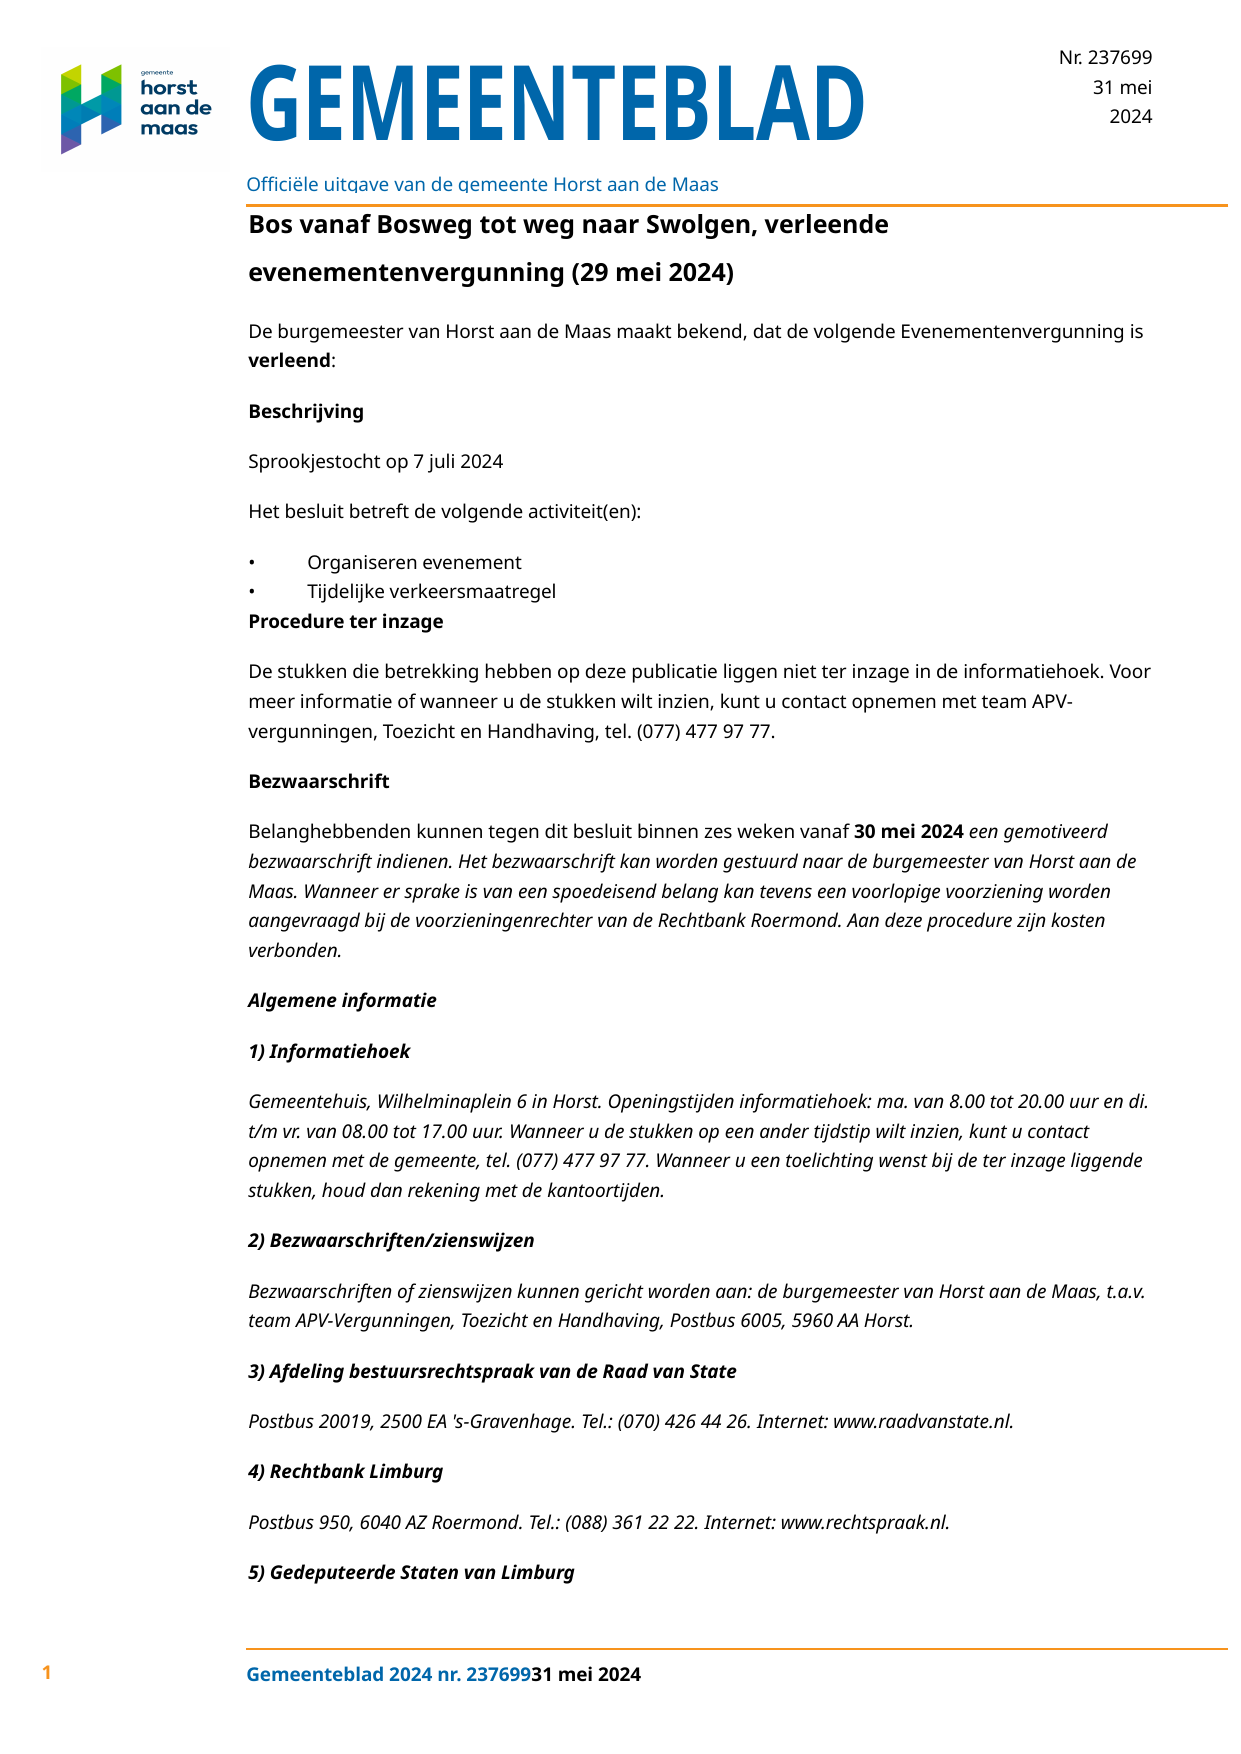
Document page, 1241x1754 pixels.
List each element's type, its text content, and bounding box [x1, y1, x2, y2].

text Sprookjestocht op 7 juli 2024 [248, 448, 1152, 474]
text 2) Bezwaarschriften/zienswijzen [248, 1227, 1152, 1253]
text De burgemeester van Horst aan de Maas maakt bekend, dat de volgende Evenementenvergunning is verleend: [248, 318, 1152, 373]
text Bos vanaf Bosweg tot weg naar Swolgen, verleende evenementenvergunning (29 mei 2024) [248, 207, 1152, 288]
text Beschrijving [248, 398, 1152, 424]
text Bezwaarschriften of zienswijzen kunnen gericht worden aan: de burgemeester van Horst aan de Maas, t.a.v. team APV-Vergunningen, Toezicht en Handhaving, Postbus 6005, 5960 AA Horst. [248, 1278, 1152, 1333]
picture [41, 47, 231, 172]
text Gemeentehuis, Wilhelminaplein 6 in Horst. Openingstijden informatiehoek: ma. van 8.00 tot 20.00 uur en di. t/m vr. van 08.00 tot 17.00 uur. Wanneer u de stukken op een ander tijdstip wilt inzien, kunt u contact opnemen met de gemeente, tel. (077) 477 97 77. Wanneer u een toelichting wenst bij de ter inzage liggende stukken, houd dan rekening met de kantoortijden. [248, 1088, 1152, 1203]
text 3) Afdeling bestuursrechtspraak van de Raad van State [248, 1358, 1152, 1384]
text Postbus 20019, 2500 EA 's-Gravenhage. Tel.: (070) 426 44 26. Internet: www.raadvanstate.nl. [248, 1408, 1152, 1434]
text 5) Gedeputeerde Staten van Limburg [248, 1559, 1152, 1585]
text Bezwaarschrift [248, 768, 1152, 794]
text De stukken die betrekking hebben op deze publicatie liggen niet ter inzage in de informatiehoek. Voor meer informatie of wanneer u de stukken wilt inzien, kunt u contact opnemen met team APV-vergunningen, Toezicht en Handhaving, tel. (077) 477 97 77. [248, 659, 1152, 744]
text Het besluit betreft de volgende activiteit(en): [248, 499, 1152, 524]
text Procedure ter inzage [248, 608, 1152, 634]
text Algemene informatie [248, 987, 1152, 1013]
list Tijdelijke verkeersmaatregel [248, 579, 1152, 604]
list Organiseren evenement [248, 549, 1152, 575]
text Postbus 950, 6040 AZ Roermond. Tel.: (088) 361 22 22. Internet: www.rechtspraak.nl. [248, 1509, 1152, 1535]
text Belanghebbenden kunnen tegen dit besluit binnen zes weken vanaf 30 mei 2024 een gemotiveerd bezwaarschrift indienen. Het bezwaarschrift kan worden gestuurd naar de burgemeester van Horst aan de Maas. Wanneer er sprake is van een spoedeisend belang kan tevens een voorlopige voorziening worden aangevraagd bij de voorzieningenrechter van de Rechtbank Roermond. Aan deze procedure zijn kosten verbonden. [248, 819, 1152, 963]
text 4) Rechtbank Limburg [248, 1459, 1152, 1484]
text 1) Informatiehoek [248, 1038, 1152, 1064]
